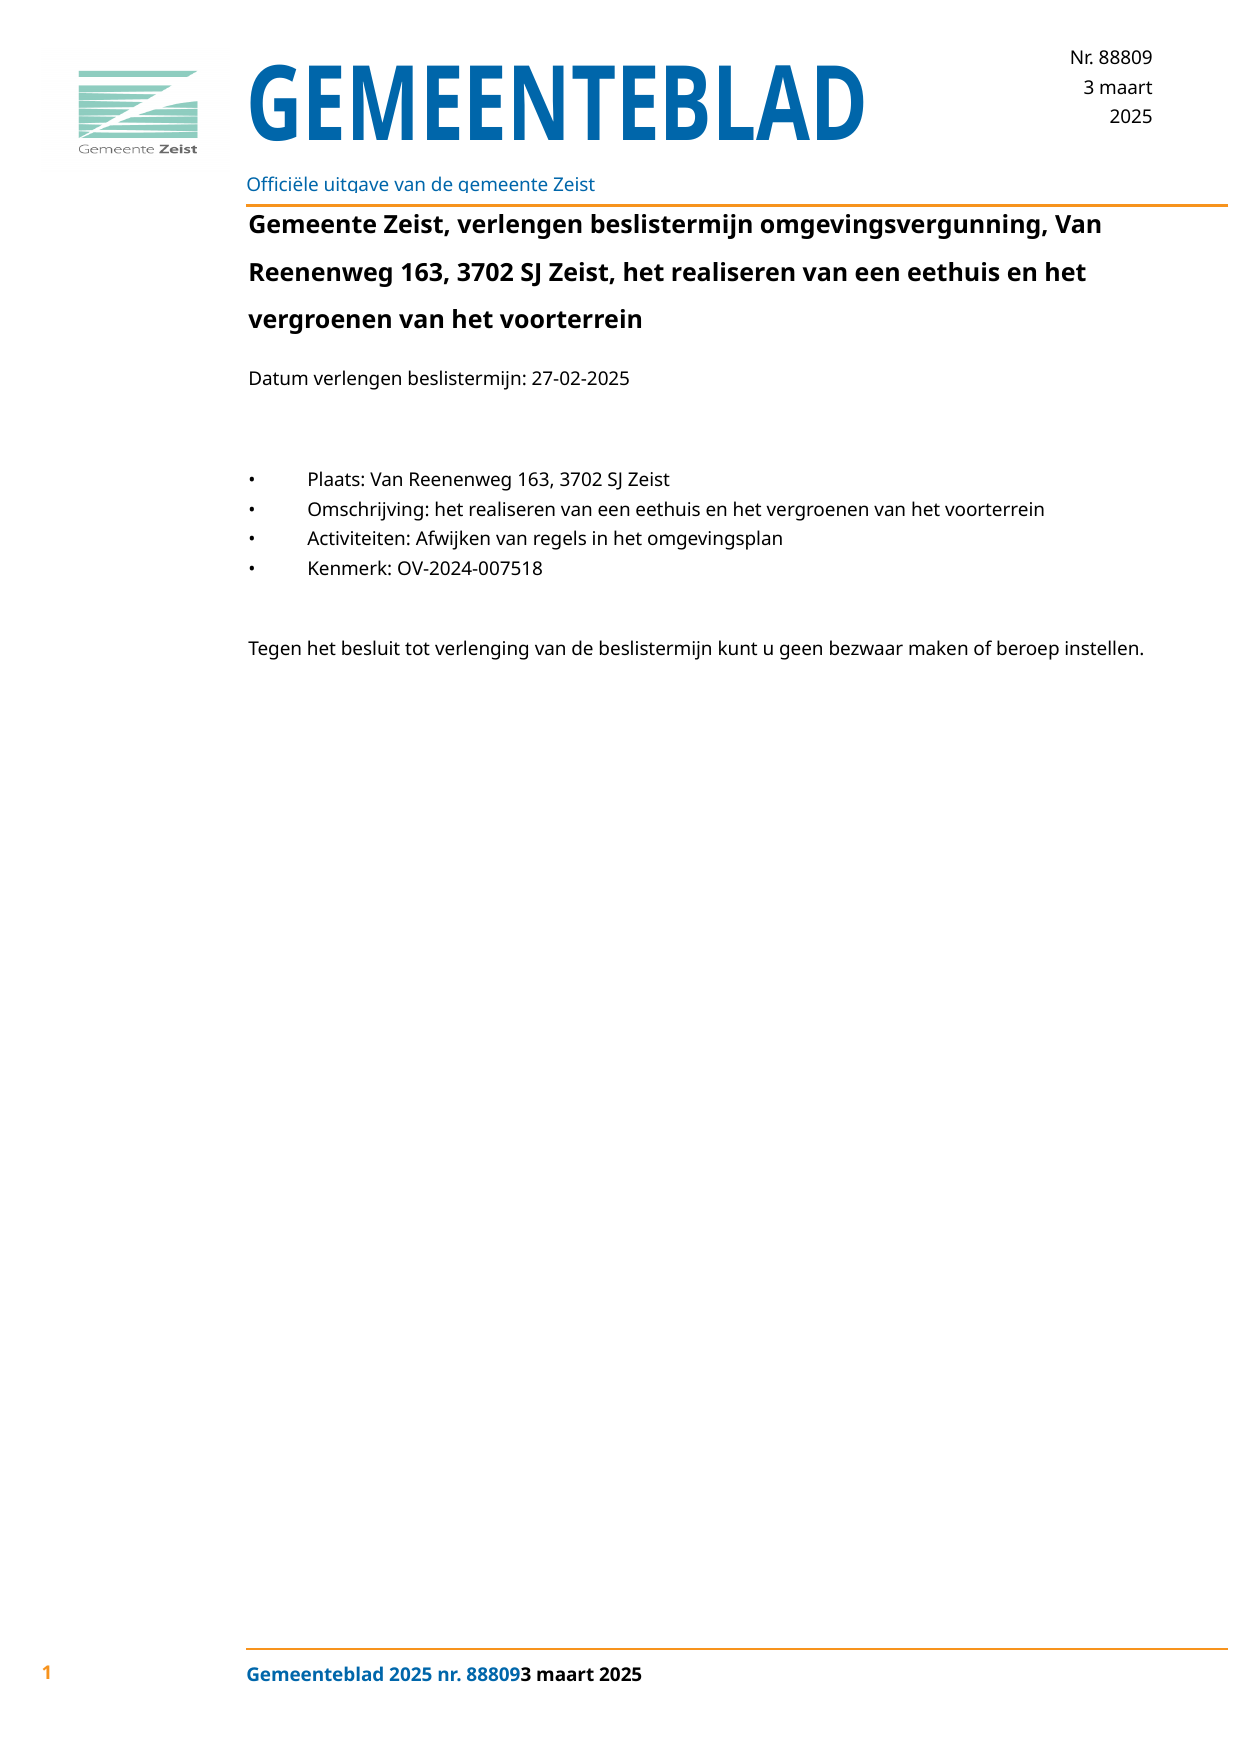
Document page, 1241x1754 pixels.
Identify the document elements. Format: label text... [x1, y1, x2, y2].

list Kenmerk: OV-2024-007518 [248, 555, 1152, 581]
picture [41, 47, 231, 172]
text Tegen het besluit tot verlenging van de beslistermijn kunt u geen bezwaar maken of beroep instellen. [248, 635, 1152, 661]
text Datum verlengen beslistermijn: 27-02-2025 [248, 366, 1152, 391]
list Omschrijving: het realiseren van een eethuis en het vergroenen van het voorterrein [248, 496, 1152, 522]
list Activiteiten: Afwijken van regels in het omgevingsplan [248, 526, 1152, 551]
list Plaats: Van Reenenweg 163, 3702 SJ Zeist [248, 466, 1152, 492]
text Gemeente Zeist, verlengen beslistermijn omgevingsvergunning, Van Reenenweg 163, 3702 SJ Zeist, het realiseren van een eethuis en het vergroenen van het voorterrein [248, 207, 1152, 336]
